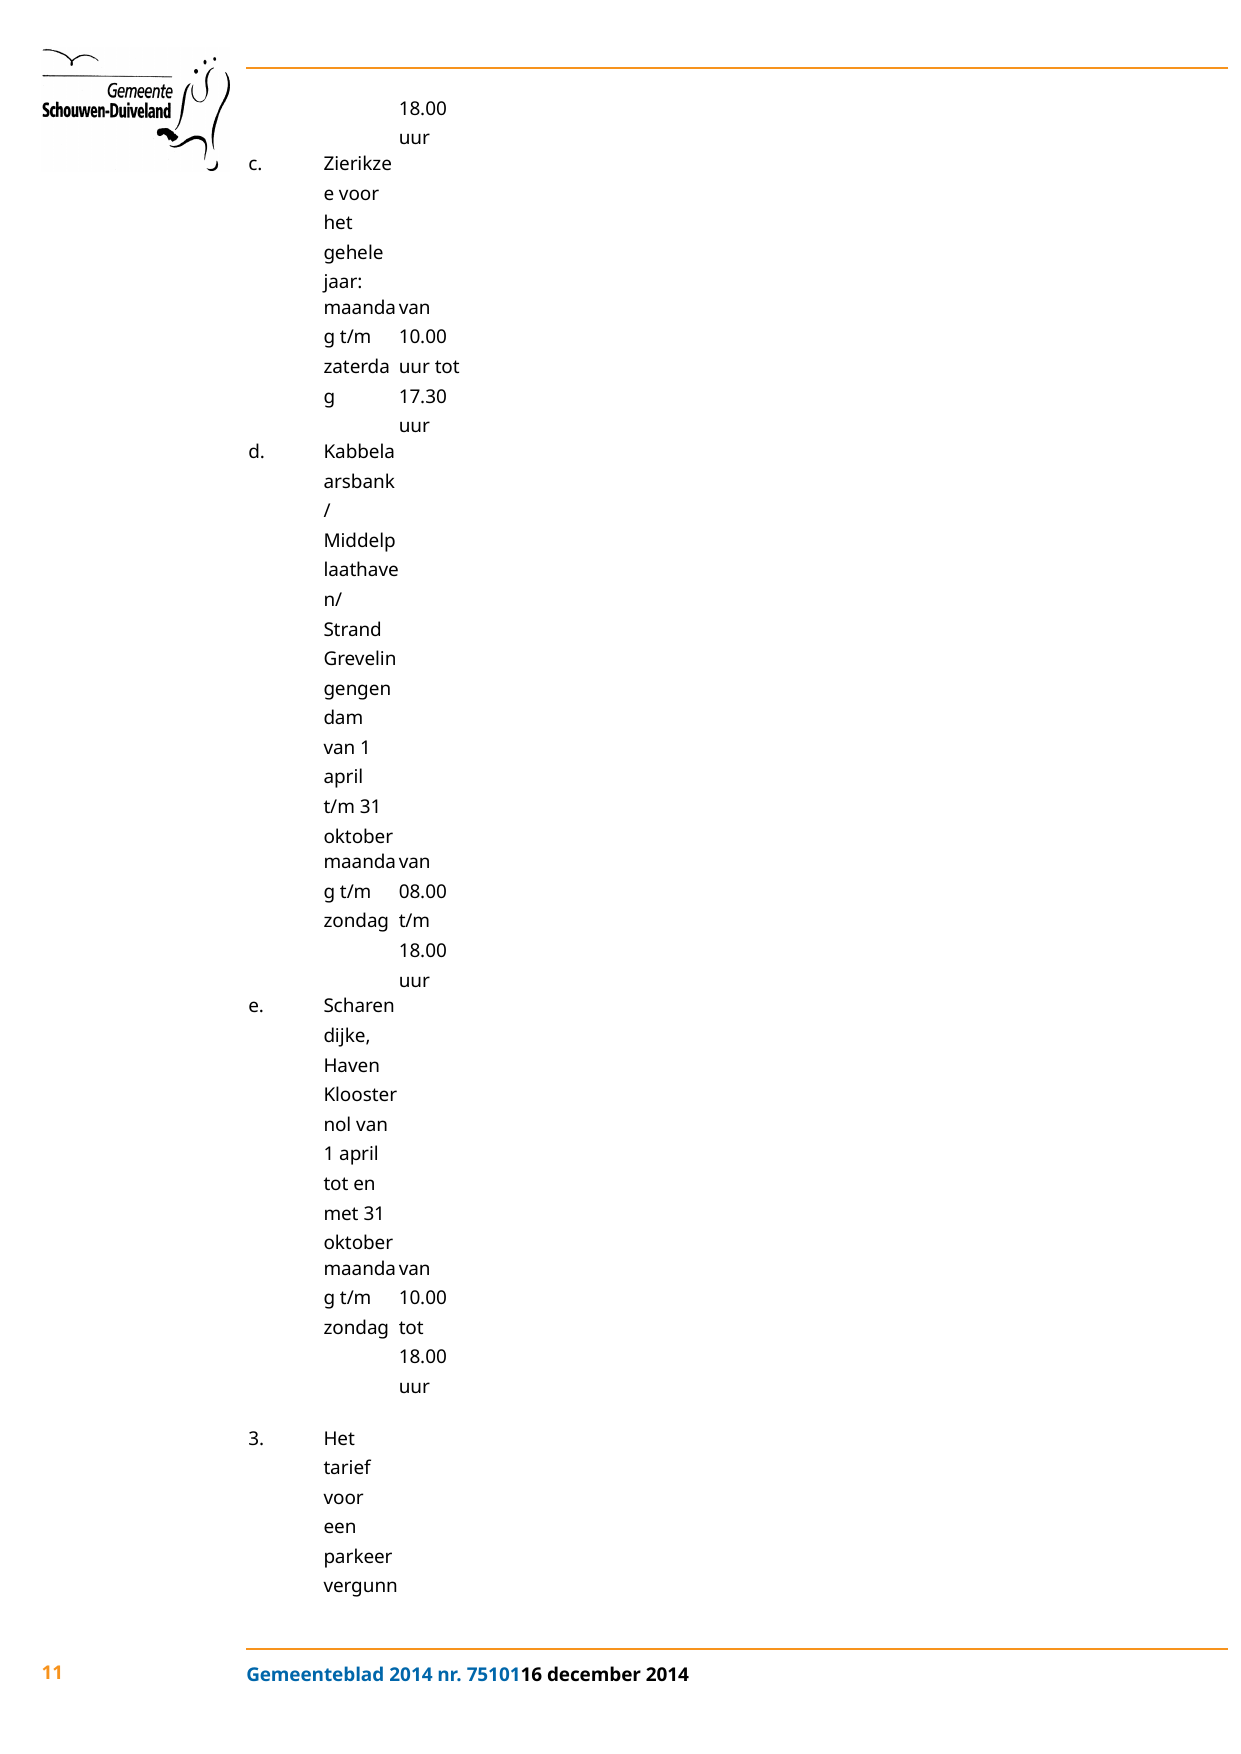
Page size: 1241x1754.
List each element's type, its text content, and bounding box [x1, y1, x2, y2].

table_cell [474, 438, 549, 848]
table_cell [248, 294, 323, 438]
table_cell [926, 1255, 1001, 1399]
table_cell [625, 95, 700, 150]
table_cell [775, 438, 850, 848]
table_cell [1076, 1399, 1152, 1425]
table_cell [926, 993, 1001, 1255]
table_cell [549, 993, 624, 1255]
table_cell [1076, 294, 1152, 438]
table_cell [323, 1399, 398, 1425]
table_cell [549, 1255, 624, 1399]
table_cell [1001, 150, 1076, 294]
table_cell [399, 1399, 474, 1425]
table_cell 18.00 uur [399, 95, 474, 150]
table_cell [700, 849, 775, 993]
table_cell [850, 95, 926, 150]
table_cell [926, 95, 1001, 150]
table_cell [1076, 849, 1152, 993]
table_cell [399, 150, 474, 294]
table_cell [474, 95, 549, 150]
table_cell [625, 1255, 700, 1399]
table_cell [399, 438, 474, 848]
table_cell [700, 993, 775, 1255]
table_cell [1001, 294, 1076, 438]
table_cell [549, 95, 624, 150]
table_cell [1001, 1399, 1076, 1425]
table_cell [775, 1425, 850, 1598]
table_cell [474, 993, 549, 1255]
table_cell [474, 1399, 549, 1425]
table_cell [850, 993, 926, 1255]
table_cell [850, 1255, 926, 1399]
table_cell [625, 1425, 700, 1598]
table_cell [625, 438, 700, 848]
table_cell [625, 1399, 700, 1425]
table_cell [775, 294, 850, 438]
table_cell [775, 150, 850, 294]
table_cell [926, 1399, 1001, 1425]
table_cell Scharendijke, Haven Kloosternol van 1 april tot en met 31 oktober [323, 993, 398, 1255]
table_cell [1001, 95, 1076, 150]
table_cell [700, 438, 775, 848]
table_cell [850, 1399, 926, 1425]
table_cell [926, 150, 1001, 294]
table_cell [700, 150, 775, 294]
table_cell [926, 849, 1001, 993]
table_cell [625, 294, 700, 438]
table_cell [323, 95, 398, 150]
table_cell [625, 849, 700, 993]
picture [41, 47, 231, 172]
table_cell [1076, 95, 1152, 150]
table_cell [248, 1255, 323, 1399]
table_cell [399, 1425, 474, 1598]
table_cell [775, 1399, 850, 1425]
table_cell [775, 95, 850, 150]
table_cell [549, 150, 624, 294]
table_cell [474, 150, 549, 294]
table_cell maandag t/m zondag [323, 1255, 398, 1399]
table_cell [549, 1425, 624, 1598]
table_cell maandag t/m zaterdag [323, 294, 398, 438]
table_cell [248, 95, 323, 150]
table_cell [474, 294, 549, 438]
table_cell [700, 1425, 775, 1598]
table_cell [549, 438, 624, 848]
table_cell [474, 1425, 549, 1598]
table_cell [549, 1399, 624, 1425]
table_cell [625, 993, 700, 1255]
table_cell [700, 1399, 775, 1425]
table_cell Het tarief voor een parkeervergunn [323, 1425, 398, 1598]
table_cell [850, 849, 926, 993]
table_cell [549, 294, 624, 438]
table_cell c. [248, 150, 323, 294]
table_cell [248, 1399, 323, 1425]
table_cell [700, 294, 775, 438]
table_cell [700, 95, 775, 150]
table_cell [1076, 1255, 1152, 1399]
table_cell [399, 993, 474, 1255]
table_cell [775, 993, 850, 1255]
table_cell d. [248, 438, 323, 848]
table_cell [625, 150, 700, 294]
table_cell [850, 150, 926, 294]
table_cell [850, 1425, 926, 1598]
table_cell [926, 294, 1001, 438]
table_cell van 10.00 tot 18.00 uur [399, 1255, 474, 1399]
table_cell [248, 849, 323, 993]
table_cell Kabbelaarsbank/Middelplaathaven/Strand Grevelingengendam van 1 april t/m 31 oktober [323, 438, 398, 848]
table_cell van 10.00 uur tot 17.30 uur [399, 294, 474, 438]
table_cell [549, 849, 624, 993]
table_cell [850, 438, 926, 848]
table_cell [700, 1255, 775, 1399]
table_cell van 08.00 t/m 18.00 uur [399, 849, 474, 993]
table_cell [775, 1255, 850, 1399]
table_cell [1001, 849, 1076, 993]
table_cell [850, 294, 926, 438]
table_cell Zierikzee voor het gehele jaar: [323, 150, 398, 294]
table_cell [474, 849, 549, 993]
table_cell [474, 1255, 549, 1399]
table_cell e. [248, 993, 323, 1255]
table_cell [775, 849, 850, 993]
table_cell maandag t/m zondag [323, 849, 398, 993]
table_cell [1001, 1255, 1076, 1399]
table_cell 3. [248, 1425, 323, 1598]
